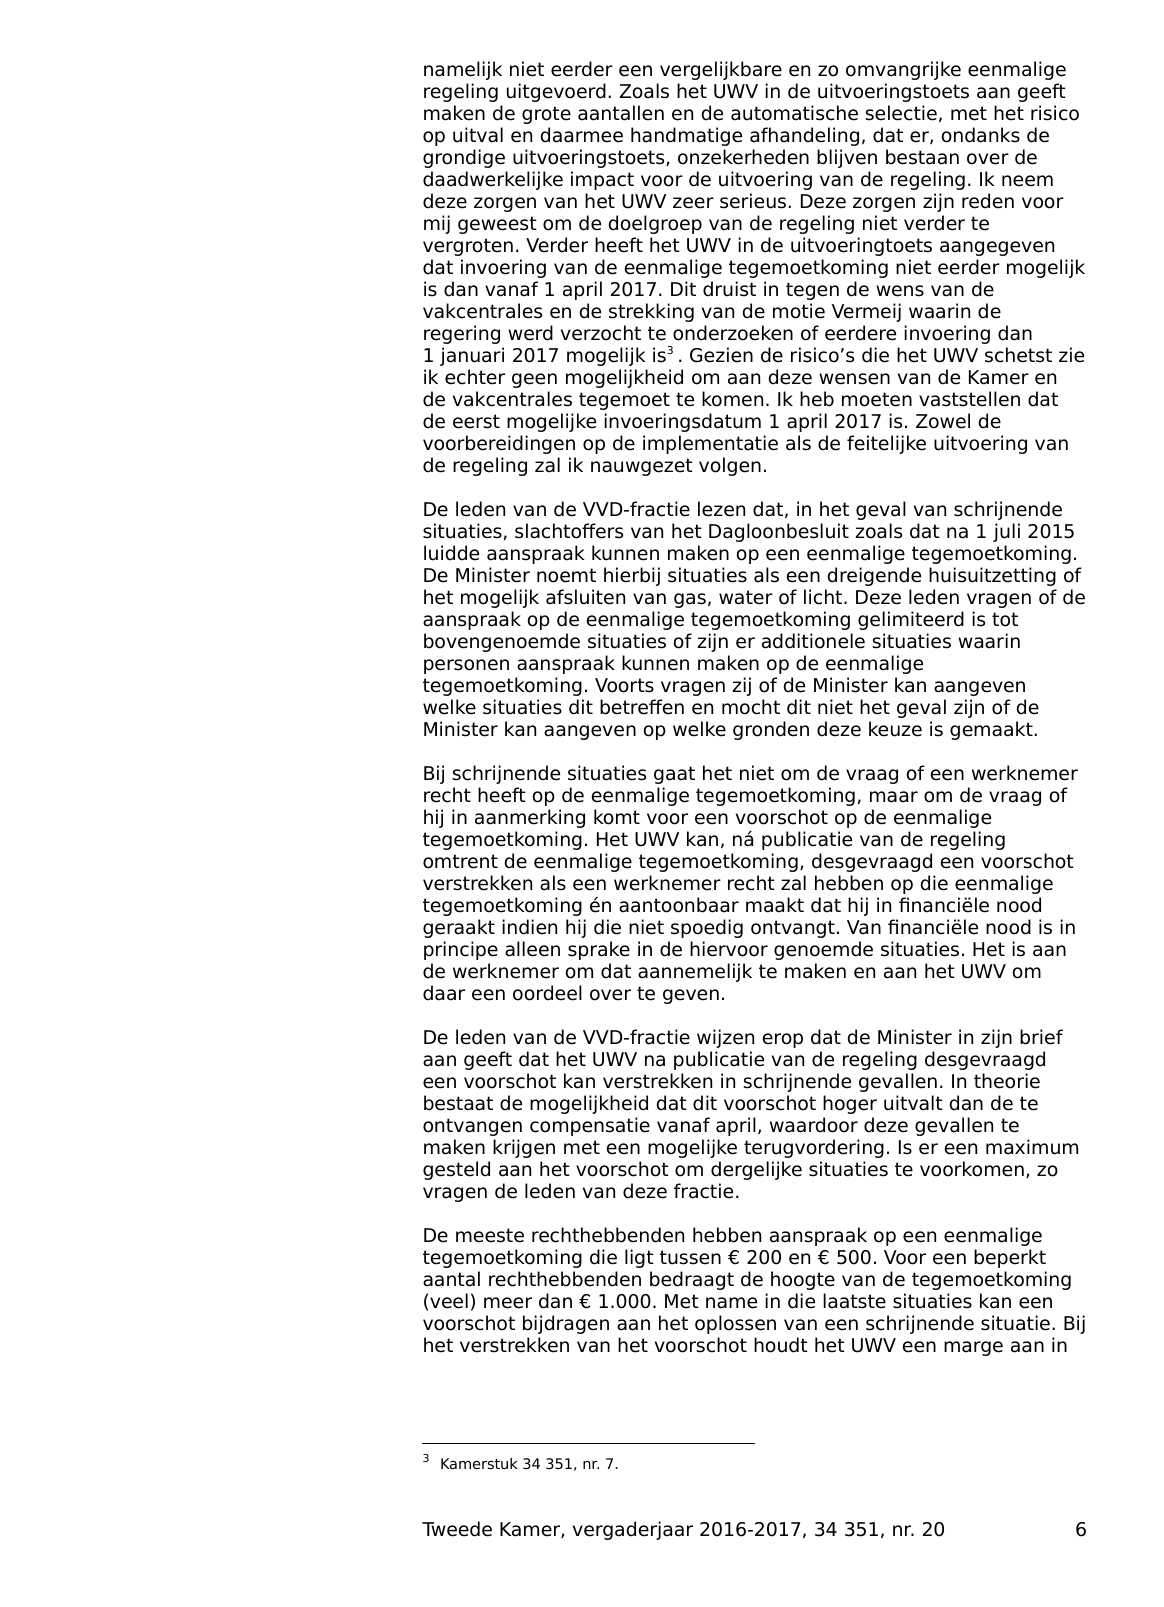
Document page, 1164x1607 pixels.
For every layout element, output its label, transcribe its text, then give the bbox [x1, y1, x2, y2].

text namelijk niet eerder een vergelijkbare en zo omvangrijke eenmalige regeling uitgevoerd. Zoals het UWV in de uitvoeringstoets aan geeft maken de grote aantallen en de automatische selectie, met het risico op uitval en daarmee handmatige afhandeling, dat er, ondanks de grondige uitvoeringstoets, onzekerheden blijven bestaan over de daadwerkelijke impact voor de uitvoering van de regeling. Ik neem deze zorgen van het UWV zeer serieus. Deze zorgen zijn reden voor mij geweest om de doelgroep van de regeling niet verder te vergroten. Verder heeft het UWV in de uitvoeringtoets aangegeven dat invoering van de eenmalige tegemoetkoming niet eerder mogelijk is dan vanaf 1 april 2017. Dit druist in tegen de wens van de vakcentrales en de strekking van de motie Vermeij waarin de regering werd verzocht te onderzoeken of eerdere invoering dan 1 januari 2017 mogelijk is. Gezien de risico’s die het UWV schetst zie ik echter geen mogelijkheid om aan deze wensen van de Kamer en de vakcentrales tegemoet te komen. Ik heb moeten vaststellen dat de eerst mogelijke invoeringsdatum 1 april 2017 is. Zowel de voorbereidingen op de implementatie als de feitelijke uitvoering van de regeling zal ik nauwgezet volgen. [422, 59, 1087, 477]
text Bij schrijnende situaties gaat het niet om de vraag of een werknemer recht heeft op de eenmalige tegemoetkoming, maar om de vraag of hij in aanmerking komt voor een voorschot op de eenmalige tegemoetkoming. Het UWV kan, ná publicatie van de regeling omtrent de eenmalige tegemoetkoming, desgevraagd een voorschot verstrekken als een werknemer recht zal hebben op die eenmalige tegemoetkoming én aantoonbaar maakt dat hij in financiële nood geraakt indien hij die niet spoedig ontvangt. Van financiële nood is in principe alleen sprake in de hiervoor genoemde situaties. Het is aan de werknemer om dat aannemelijk te maken en aan het UWV om daar een oordeel over te geven. [422, 763, 1087, 1004]
text De leden van de VVD-fractie lezen dat, in het geval van schrijnende situaties, slachtoffers van het Dagloonbesluit zoals dat na 1 juli 2015 luidde aanspraak kunnen maken op een eenmalige tegemoetkoming. De Minister noemt hierbij situaties als een dreigende huisuitzetting of het mogelijk afsluiten van gas, water of licht. Deze leden vragen of de aanspraak op de eenmalige tegemoetkoming gelimiteerd is tot bovengenoemde situaties of zijn er additionele situaties waarin personen aanspraak kunnen maken op de eenmalige tegemoetkoming. Voorts vragen zij of de Minister kan aangeven welke situaties dit betreffen en mocht dit niet het geval zijn of de Minister kan aangeven op welke gronden deze keuze is gemaakt. [422, 499, 1087, 741]
text De meeste rechthebbenden hebben aanspraak op een eenmalige tegemoetkoming die ligt tussen € 200 en € 500. Voor een beperkt aantal rechthebbenden bedraagt de hoogte van de tegemoetkoming (veel) meer dan € 1.000. Met name in die laatste situaties kan een voorschot bijdragen aan het oplossen van een schrijnende situatie. Bij het verstrekken van het voorschot houdt het UWV een marge aan in [422, 1225, 1087, 1357]
text De leden van de VVD-fractie wijzen erop dat de Minister in zijn brief aan geeft dat het UWV na publicatie van de regeling desgevraagd een voorschot kan verstrekken in schrijnende gevallen. In theorie bestaat de mogelijkheid dat dit voorschot hoger uitvalt dan de te ontvangen compensatie vanaf april, waardoor deze gevallen te maken krijgen met een mogelijke terugvordering. Is er een maximum gesteld aan het voorschot om dergelijke situaties te voorkomen, zo vragen de leden van deze fractie. [422, 1027, 1087, 1203]
text Kamerstuk 34 351, nr. 7. [422, 1452, 1087, 1474]
